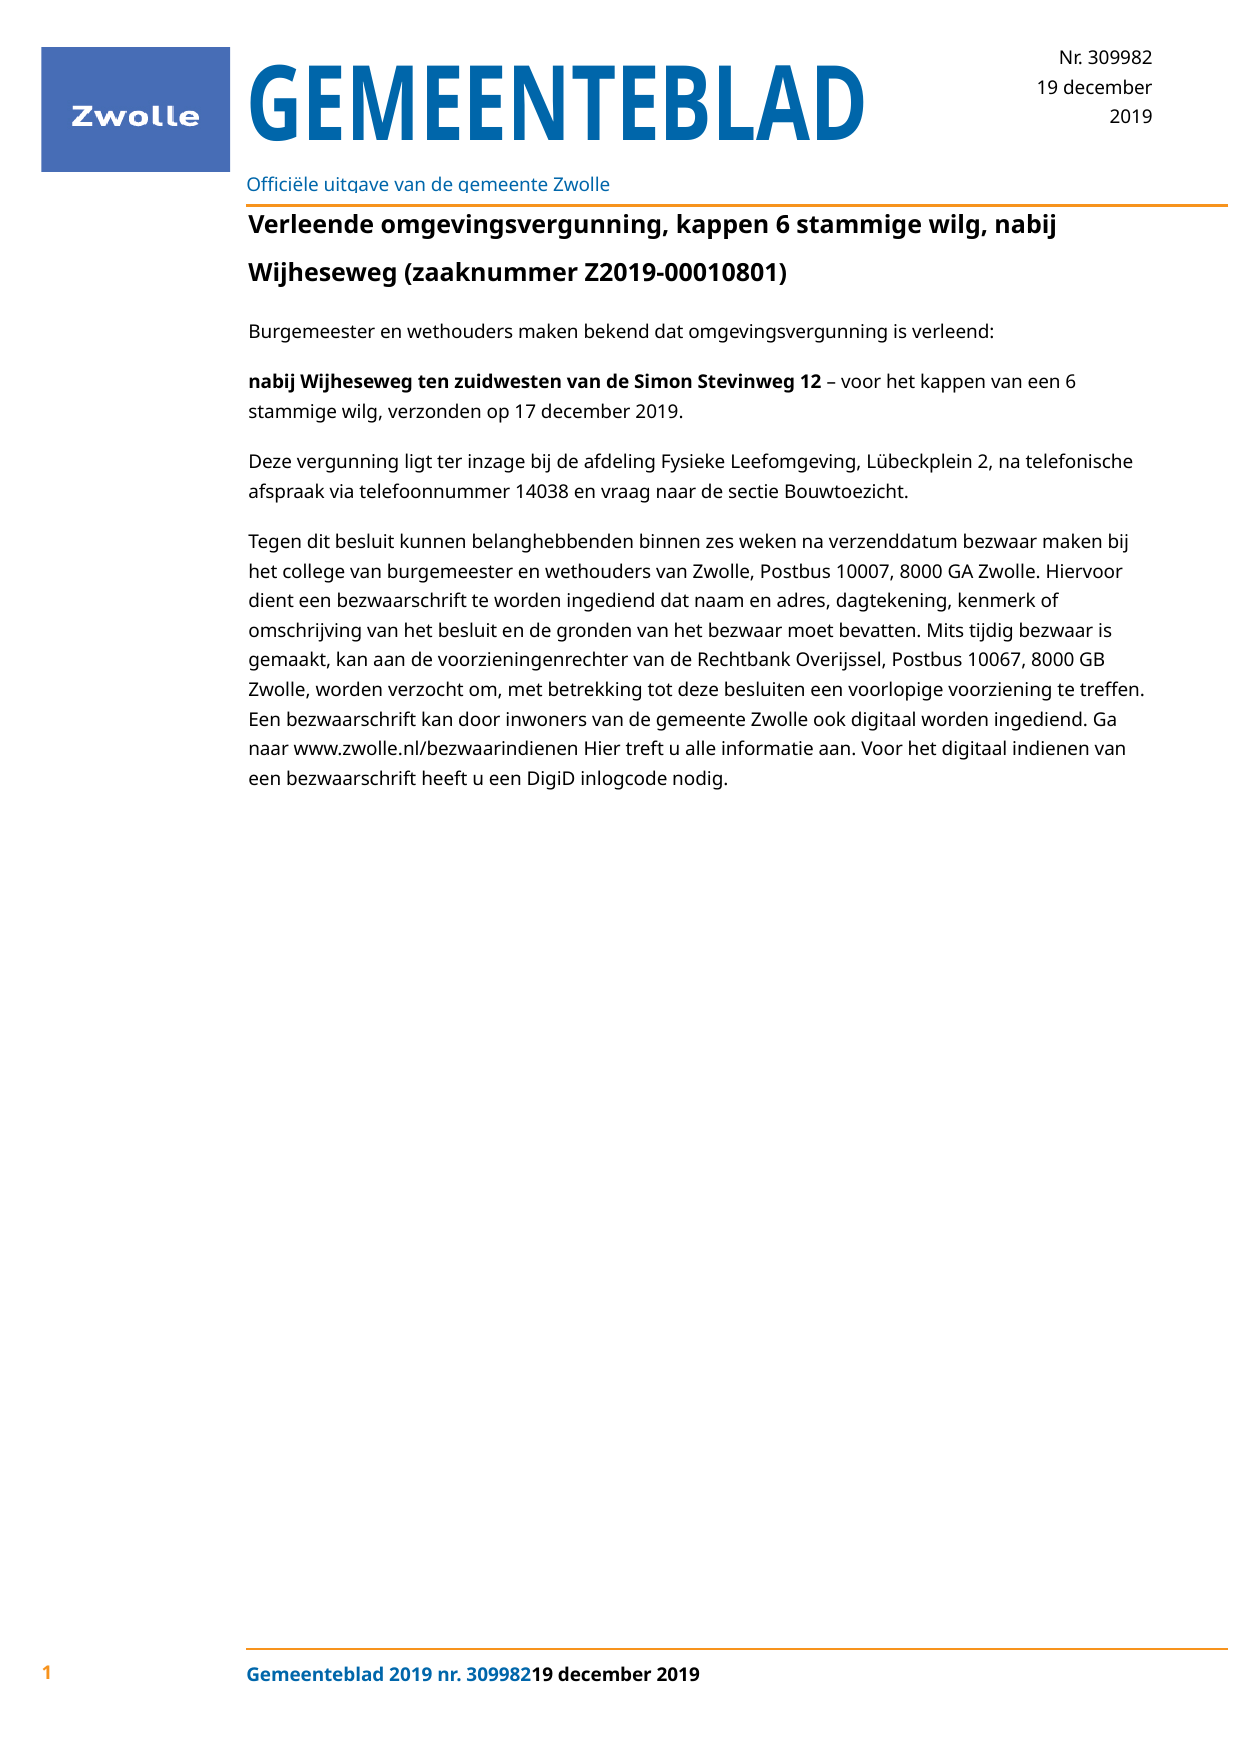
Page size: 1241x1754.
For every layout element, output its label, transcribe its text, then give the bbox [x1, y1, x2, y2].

text Tegen dit besluit kunnen belanghebbenden binnen zes weken na verzenddatum bezwaar maken bij het college van burgemeester en wethouders van Zwolle, Postbus 10007, 8000 GA Zwolle. Hiervoor dient een bezwaarschrift te worden ingediend dat naam en adres, dagtekening, kenmerk of omschrijving van het besluit en de gronden van het bezwaar moet bevatten. Mits tijdig bezwaar is gemaakt, kan aan de voorzieningenrechter van de Rechtbank Overijssel, Postbus 10067, 8000 GB Zwolle, worden verzocht om, met betrekking tot deze besluiten een voorlopige voorziening te treffen. Een bezwaarschrift kan door inwoners van de gemeente Zwolle ook digitaal worden ingediend. Ga naar www.zwolle.nl/bezwaarindienen Hier treft u alle informatie aan. Voor het digitaal indienen van een bezwaarschrift heeft u een DigiD inlogcode nodig. [248, 528, 1152, 791]
text Burgemeester en wethouders maken bekend dat omgevingsvergunning is verleend: [248, 318, 1152, 344]
text Verleende omgevingsvergunning, kappen 6 stammige wilg, nabij Wijheseweg (zaaknummer Z2019-00010801) [248, 207, 1152, 288]
picture [41, 47, 231, 172]
text Deze vergunning ligt ter inzage bij de afdeling Fysieke Leefomgeving, Lübeckplein 2, na telefonische afspraak via telefoonnummer 14038 en vraag naar de sectie Bouwtoezicht. [248, 448, 1152, 504]
text nabij Wijheseweg ten zuidwesten van de Simon Stevinweg 12 – voor het kappen van een 6 stammige wilg, verzonden op 17 december 2019. [248, 368, 1152, 424]
